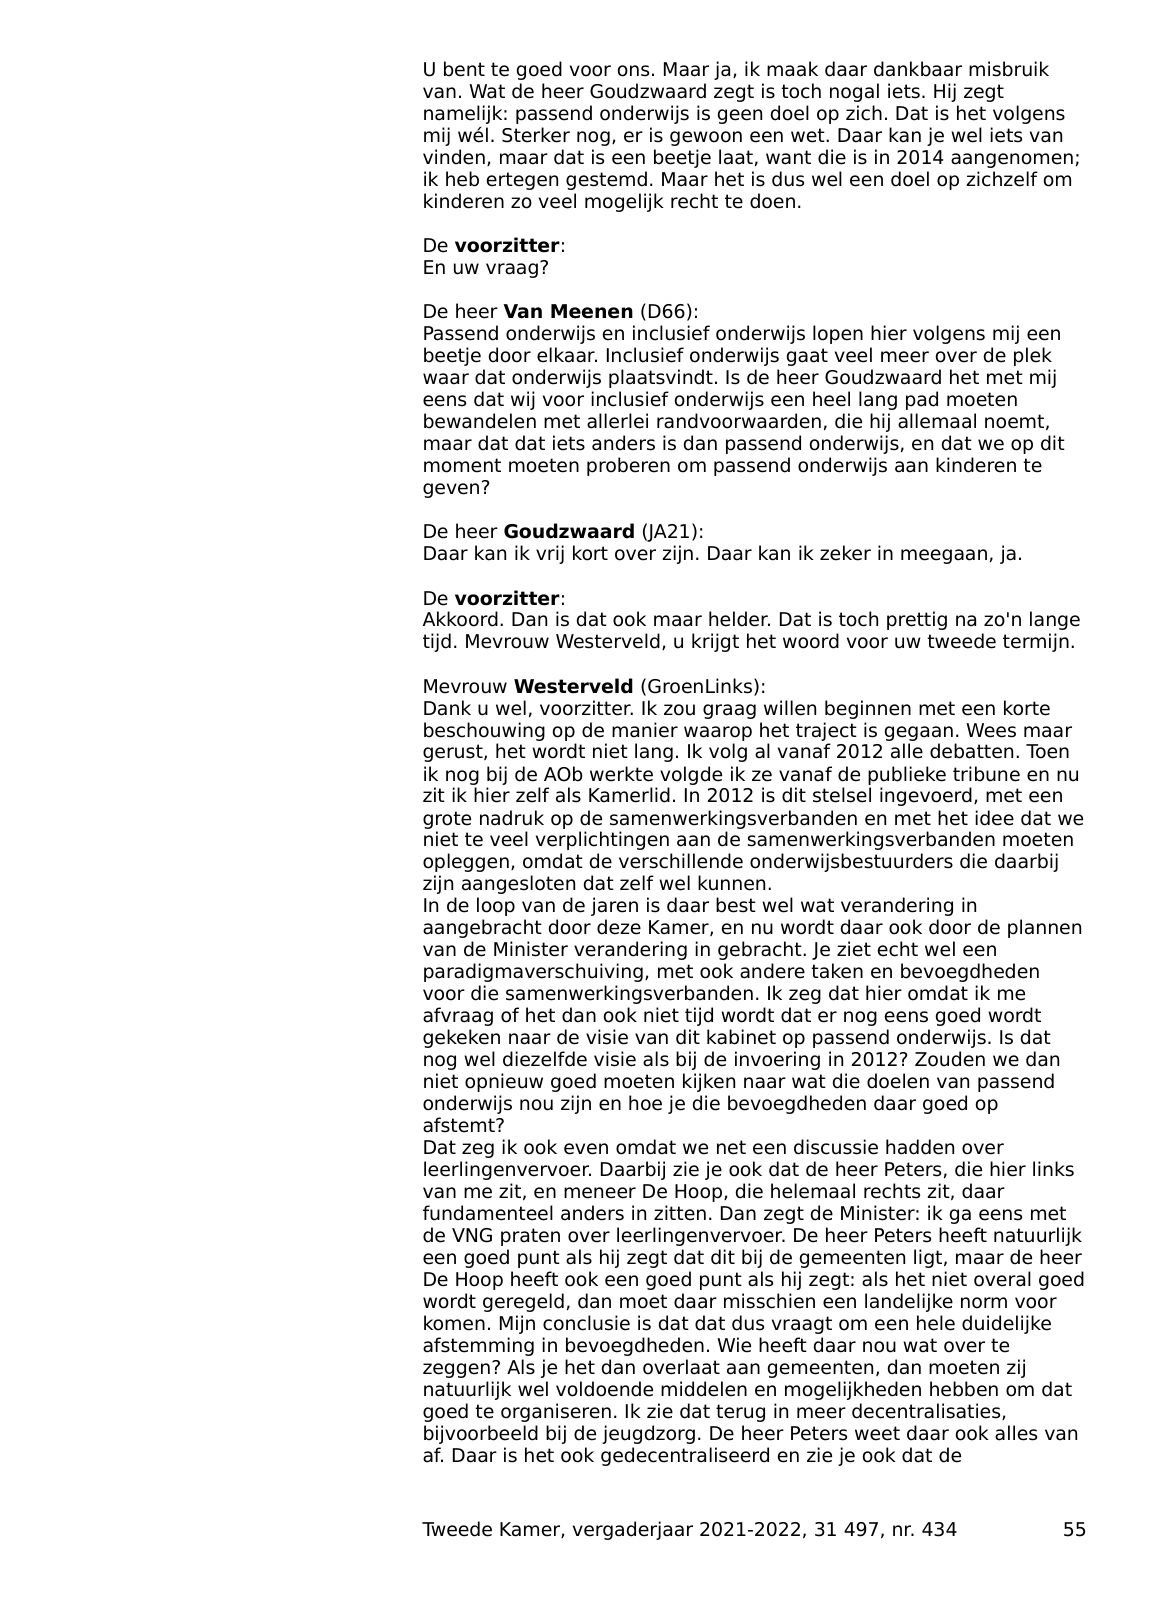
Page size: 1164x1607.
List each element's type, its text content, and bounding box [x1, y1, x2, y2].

text Dat zeg ik ook even omdat we net een discussie hadden over leerlingenvervoer. Daarbij zie je ook dat de heer Peters, die hier links van me zit, en meneer De Hoop, die helemaal rechts zit, daar fundamenteel anders in zitten. Dan zegt de Minister: ik ga eens met de VNG praten over leerlingenvervoer. De heer Peters heeft natuurlijk een goed punt als hij zegt dat dit bij de gemeenten ligt, maar de heer De Hoop heeft ook een goed punt als hij zegt: als het niet overal goed wordt geregeld, dan moet daar misschien een landelijke norm voor komen. Mijn conclusie is dat dat dus vraagt om een hele duidelijke afstemming in bevoegdheden. Wie heeft daar nou wat over te zeggen? Als je het dan overlaat aan gemeenten, dan moeten zij natuurlijk wel voldoende middelen en mogelijkheden hebben om dat goed te organiseren. Ik zie dat terug in meer decentralisaties, bijvoorbeeld bij de jeugdzorg. De heer Peters weet daar ook alles van af. Daar is het ook gedecentraliseerd en zie je ook dat de [422, 1137, 1087, 1467]
text De voorzitter: [422, 587, 1087, 609]
text Mevrouw Westerveld (GroenLinks): [422, 676, 1087, 697]
text Passend onderwijs en inclusief onderwijs lopen hier volgens mij een beetje door elkaar. Inclusief onderwijs gaat veel meer over de plek waar dat onderwijs plaatsvindt. Is de heer Goudzwaard het met mij eens dat wij voor inclusief onderwijs een heel lang pad moeten bewandelen met allerlei randvoorwaarden, die hij allemaal noemt, maar dat dat iets anders is dan passend onderwijs, en dat we op dit moment moeten proberen om passend onderwijs aan kinderen te geven? [422, 323, 1087, 499]
text Daar kan ik vrij kort over zijn. Daar kan ik zeker in meegaan, ja. [422, 543, 1087, 565]
text Dank u wel, voorzitter. Ik zou graag willen beginnen met een korte beschouwing op de manier waarop het traject is gegaan. Wees maar gerust, het wordt niet lang. Ik volg al vanaf 2012 alle debatten. Toen ik nog bij de AOb werkte volgde ik ze vanaf de publieke tribune en nu zit ik hier zelf als Kamerlid. In 2012 is dit stelsel ingevoerd, met een grote nadruk op de samenwerkingsverbanden en met het idee dat we niet te veel verplichtingen aan de samenwerkingsverbanden moeten opleggen, omdat de verschillende onderwijsbestuurders die daarbij zijn aangesloten dat zelf wel kunnen. [422, 697, 1087, 895]
text En uw vraag? [422, 257, 1087, 279]
text In de loop van de jaren is daar best wel wat verandering in aangebracht door deze Kamer, en nu wordt daar ook door de plannen van de Minister verandering in gebracht. Je ziet echt wel een paradigmaverschuiving, met ook andere taken en bevoegdheden voor die samenwerkingsverbanden. Ik zeg dat hier omdat ik me afvraag of het dan ook niet tijd wordt dat er nog eens goed wordt gekeken naar de visie van dit kabinet op passend onderwijs. Is dat nog wel diezelfde visie als bij de invoering in 2012? Zouden we dan niet opnieuw goed moeten kijken naar wat die doelen van passend onderwijs nou zijn en hoe je die bevoegdheden daar goed op afstemt? [422, 895, 1087, 1137]
text De voorzitter: [422, 235, 1087, 257]
text Akkoord. Dan is dat ook maar helder. Dat is toch prettig na zo'n lange tijd. Mevrouw Westerveld, u krijgt het woord voor uw tweede termijn. [422, 609, 1087, 653]
text De heer Van Meenen (D66): [422, 301, 1087, 323]
text U bent te goed voor ons. Maar ja, ik maak daar dankbaar misbruik van. Wat de heer Goudzwaard zegt is toch nogal iets. Hij zegt namelijk: passend onderwijs is geen doel op zich. Dat is het volgens mij wél. Sterker nog, er is gewoon een wet. Daar kan je wel iets van vinden, maar dat is een beetje laat, want die is in 2014 aangenomen; ik heb ertegen gestemd. Maar het is dus wel een doel op zichzelf om kinderen zo veel mogelijk recht te doen. [422, 59, 1087, 213]
text De heer Goudzwaard (JA21): [422, 521, 1087, 543]
